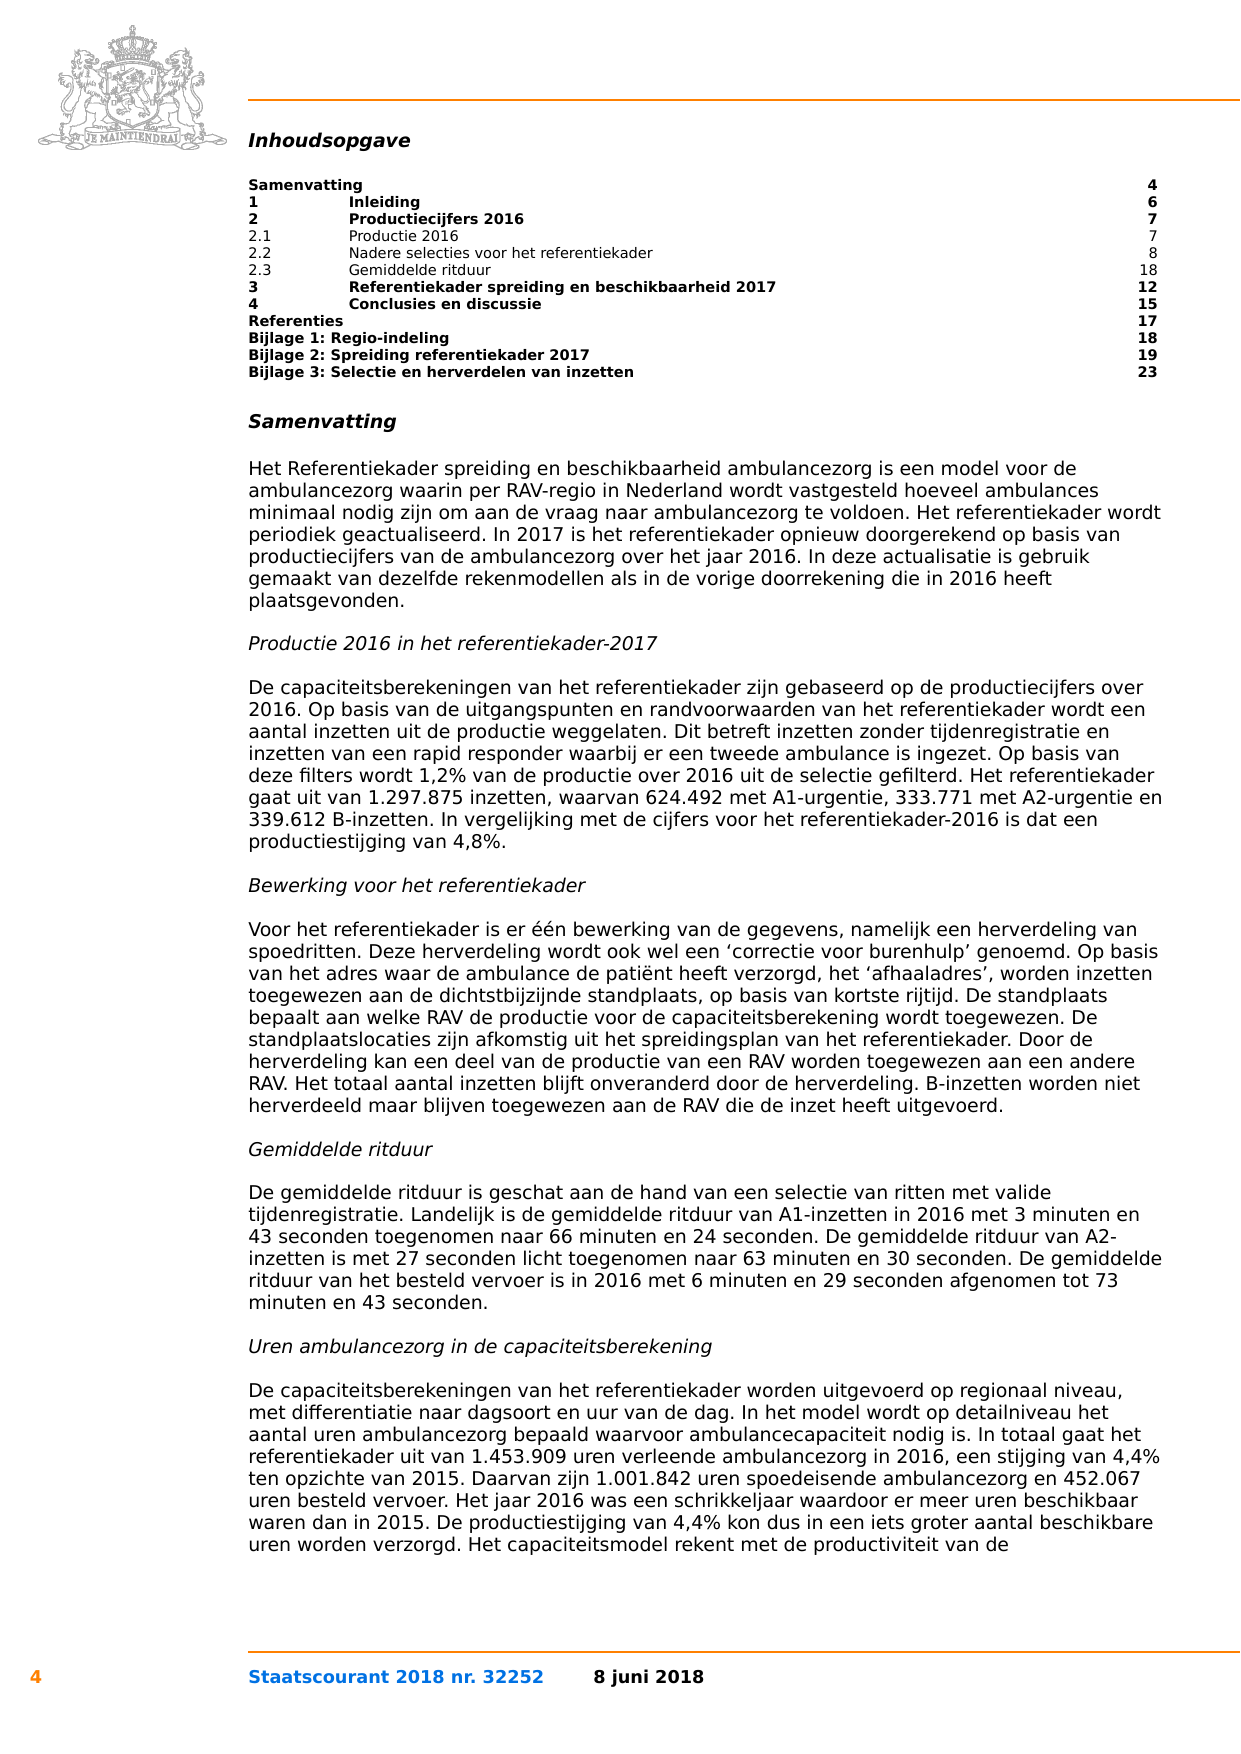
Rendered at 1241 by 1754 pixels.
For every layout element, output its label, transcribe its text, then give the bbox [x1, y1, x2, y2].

table_cell 2.2 [248, 245, 343, 262]
table_cell 7 [1061, 211, 1163, 228]
table_cell 2.3 [248, 262, 343, 279]
table_cell 8 [1061, 245, 1163, 262]
table_cell Nadere selecties voor het referentiekader [343, 245, 1061, 262]
table_cell 1 [248, 194, 343, 211]
table_cell Gemiddelde ritduur [343, 262, 1061, 279]
subtitle Inhoudsopgave [248, 130, 1163, 152]
table_header Samenvatting [248, 177, 1061, 194]
table_cell Bijlage 1: Regio-indeling [248, 330, 1061, 347]
text De gemiddelde ritduur is geschat aan de hand van een selectie van ritten met valide tijdenregistratie. Landelijk is de gemiddelde ritduur van A1-inzetten in 2016 met 3 minuten en 43 seconden toegenomen naar 66 minuten en 24 seconden. De gemiddelde ritduur van A2-inzetten is met 27 seconden licht toegenomen naar 63 minuten en 30 seconden. De gemiddelde ritduur van het besteld vervoer is in 2016 met 6 minuten en 29 seconden afgenomen tot 73 minuten en 43 seconden. [248, 1182, 1163, 1314]
table_cell Productiecijfers 2016 [343, 211, 1061, 228]
table_cell 17 [1061, 313, 1163, 330]
table_cell Productie 2016 [343, 228, 1061, 245]
table_cell Referentiekader spreiding en beschikbaarheid 2017 [343, 279, 1061, 296]
subtitle Productie 2016 in het referentiekader-2017 [248, 633, 1163, 655]
text De capaciteitsberekeningen van het referentiekader worden uitgevoerd op regionaal niveau, met differentiatie naar dagsoort en uur van de dag. In het model wordt op detailniveau het aantal uren ambulancezorg bepaald waarvoor ambulancecapaciteit nodig is. In totaal gaat het referentiekader uit van 1.453.909 uren verleende ambulancezorg in 2016, een stijging van 4,4% ten opzichte van 2015. Daarvan zijn 1.001.842 uren spoedeisende ambulancezorg en 452.067 uren besteld vervoer. Het jaar 2016 was een schrikkeljaar waardoor er meer uren beschikbaar waren dan in 2015. De productiestijging van 4,4% kon dus in een iets groter aantal beschikbare uren worden verzorgd. Het capaciteitsmodel rekent met de productiviteit van de [248, 1380, 1163, 1556]
table_cell 6 [1061, 194, 1163, 211]
table_cell Bijlage 3: Selectie en herverdelen van inzetten [248, 364, 1061, 381]
subtitle Bewerking voor het referentiekader [248, 875, 1163, 897]
table_cell 18 [1061, 330, 1163, 347]
table_cell Bijlage 2: Spreiding referentiekader 2017 [248, 347, 1061, 364]
text Het Referentiekader spreiding en beschikbaarheid ambulancezorg is een model voor de ambulancezorg waarin per RAV-regio in Nederland wordt vastgesteld hoeveel ambulances minimaal nodig zijn om aan de vraag naar ambulancezorg te voldoen. Het referentiekader wordt periodiek geactualiseerd. In 2017 is het referentiekader opnieuw doorgerekend op basis van productiecijfers van de ambulancezorg over het jaar 2016. In deze actualisatie is gebruik gemaakt van dezelfde rekenmodellen als in de vorige doorrekening die in 2016 heeft plaatsgevonden. [248, 458, 1163, 611]
table_cell 12 [1061, 279, 1163, 296]
table_cell 23 [1061, 364, 1163, 381]
table_header 4 [1061, 177, 1163, 194]
table_cell 4 [248, 296, 343, 313]
subtitle Uren ambulancezorg in de capaciteitsberekening [248, 1336, 1163, 1358]
picture [38, 25, 227, 150]
table_cell 19 [1061, 347, 1163, 364]
text De capaciteitsberekeningen van het referentiekader zijn gebaseerd op de productiecijfers over 2016. Op basis van de uitgangspunten en randvoorwaarden van het referentiekader wordt een aantal inzetten uit de productie weggelaten. Dit betreft inzetten zonder tijdenregistratie en inzetten van een rapid responder waarbij er een tweede ambulance is ingezet. Op basis van deze filters wordt 1,2% van de productie over 2016 uit de selectie gefilterd. Het referentiekader gaat uit van 1.297.875 inzetten, waarvan 624.492 met A1-urgentie, 333.771 met A2-urgentie en 339.612 B-inzetten. In vergelijking met de cijfers voor het referentiekader-2016 is dat een productiestijging van 4,8%. [248, 677, 1163, 853]
text Voor het referentiekader is er één bewerking van de gegevens, namelijk een herverdeling van spoedritten. Deze herverdeling wordt ook wel een ‘correctie voor burenhulp’ genoemd. Op basis van het adres waar de ambulance de patiënt heeft verzorgd, het ‘afhaaladres’, worden inzetten toegewezen aan de dichtstbijzijnde standplaats, op basis van kortste rijtijd. De standplaats bepaalt aan welke RAV de productie voor de capaciteitsberekening wordt toegewezen. De standplaatslocaties zijn afkomstig uit het spreidingsplan van het referentiekader. Door de herverdeling kan een deel van de productie van een RAV worden toegewezen aan een andere RAV. Het totaal aantal inzetten blijft onveranderd door de herverdeling. B-inzetten worden niet herverdeeld maar blijven toegewezen aan de RAV die de inzet heeft uitgevoerd. [248, 919, 1163, 1117]
subtitle Samenvatting [248, 411, 1163, 433]
table_cell 2.1 [248, 228, 343, 245]
table_cell 3 [248, 279, 343, 296]
table_cell 2 [248, 211, 343, 228]
table_cell 18 [1061, 262, 1163, 279]
table_cell Referenties [248, 313, 1061, 330]
table_cell 15 [1061, 296, 1163, 313]
table_cell Inleiding [343, 194, 1061, 211]
table_cell Conclusies en discussie [343, 296, 1061, 313]
table_cell 7 [1061, 228, 1163, 245]
subtitle Gemiddelde ritduur [248, 1138, 1163, 1160]
